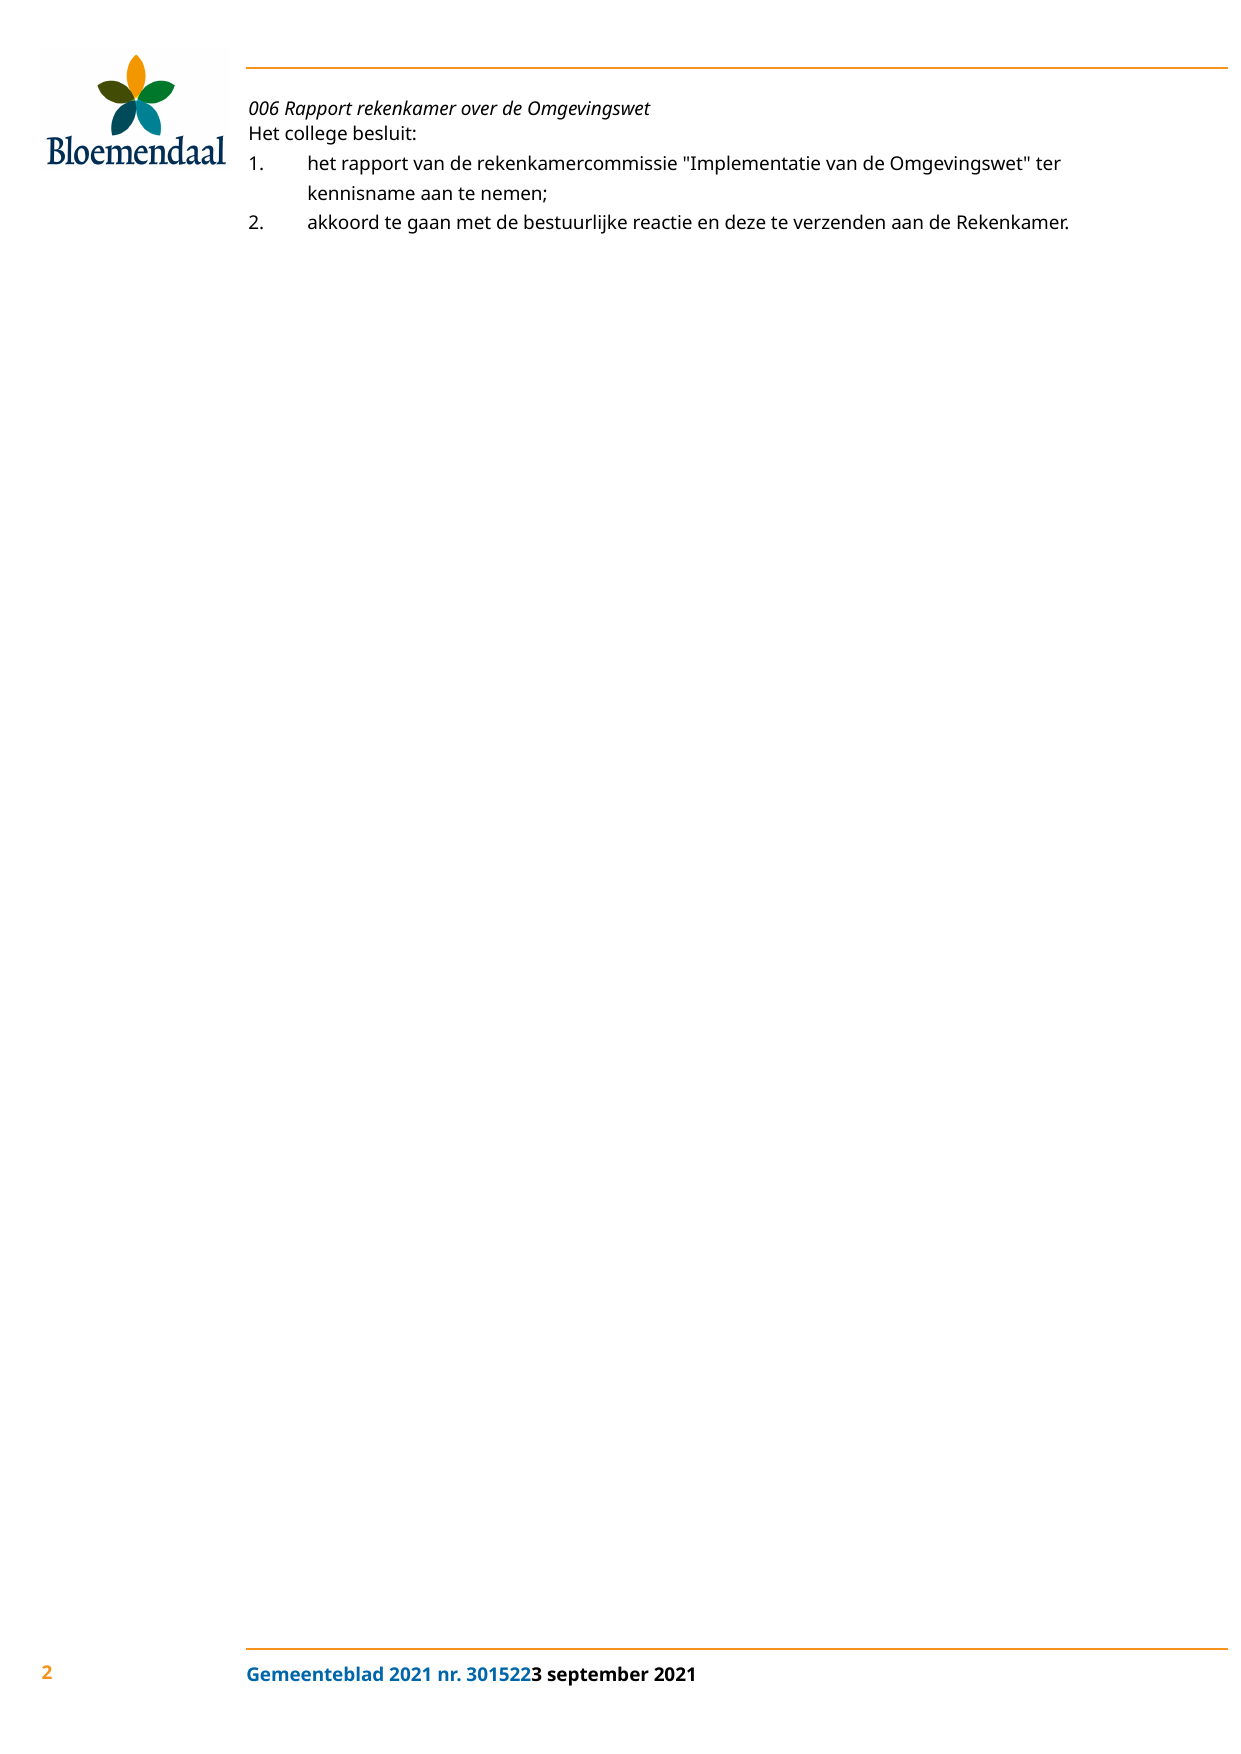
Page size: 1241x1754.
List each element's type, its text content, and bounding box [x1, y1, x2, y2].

text Het college besluit: [248, 121, 1152, 146]
list akkoord te gaan met de bestuurlijke reactie en deze te verzenden aan de Rekenkamer. [248, 209, 1152, 235]
picture [41, 47, 231, 172]
list het rapport van de rekenkamercommissie "Implementatie van de Omgevingswet" ter kennisname aan te nemen; [248, 150, 1152, 205]
text 006 Rapport rekenkamer over de Omgevingswet [248, 95, 1152, 121]
